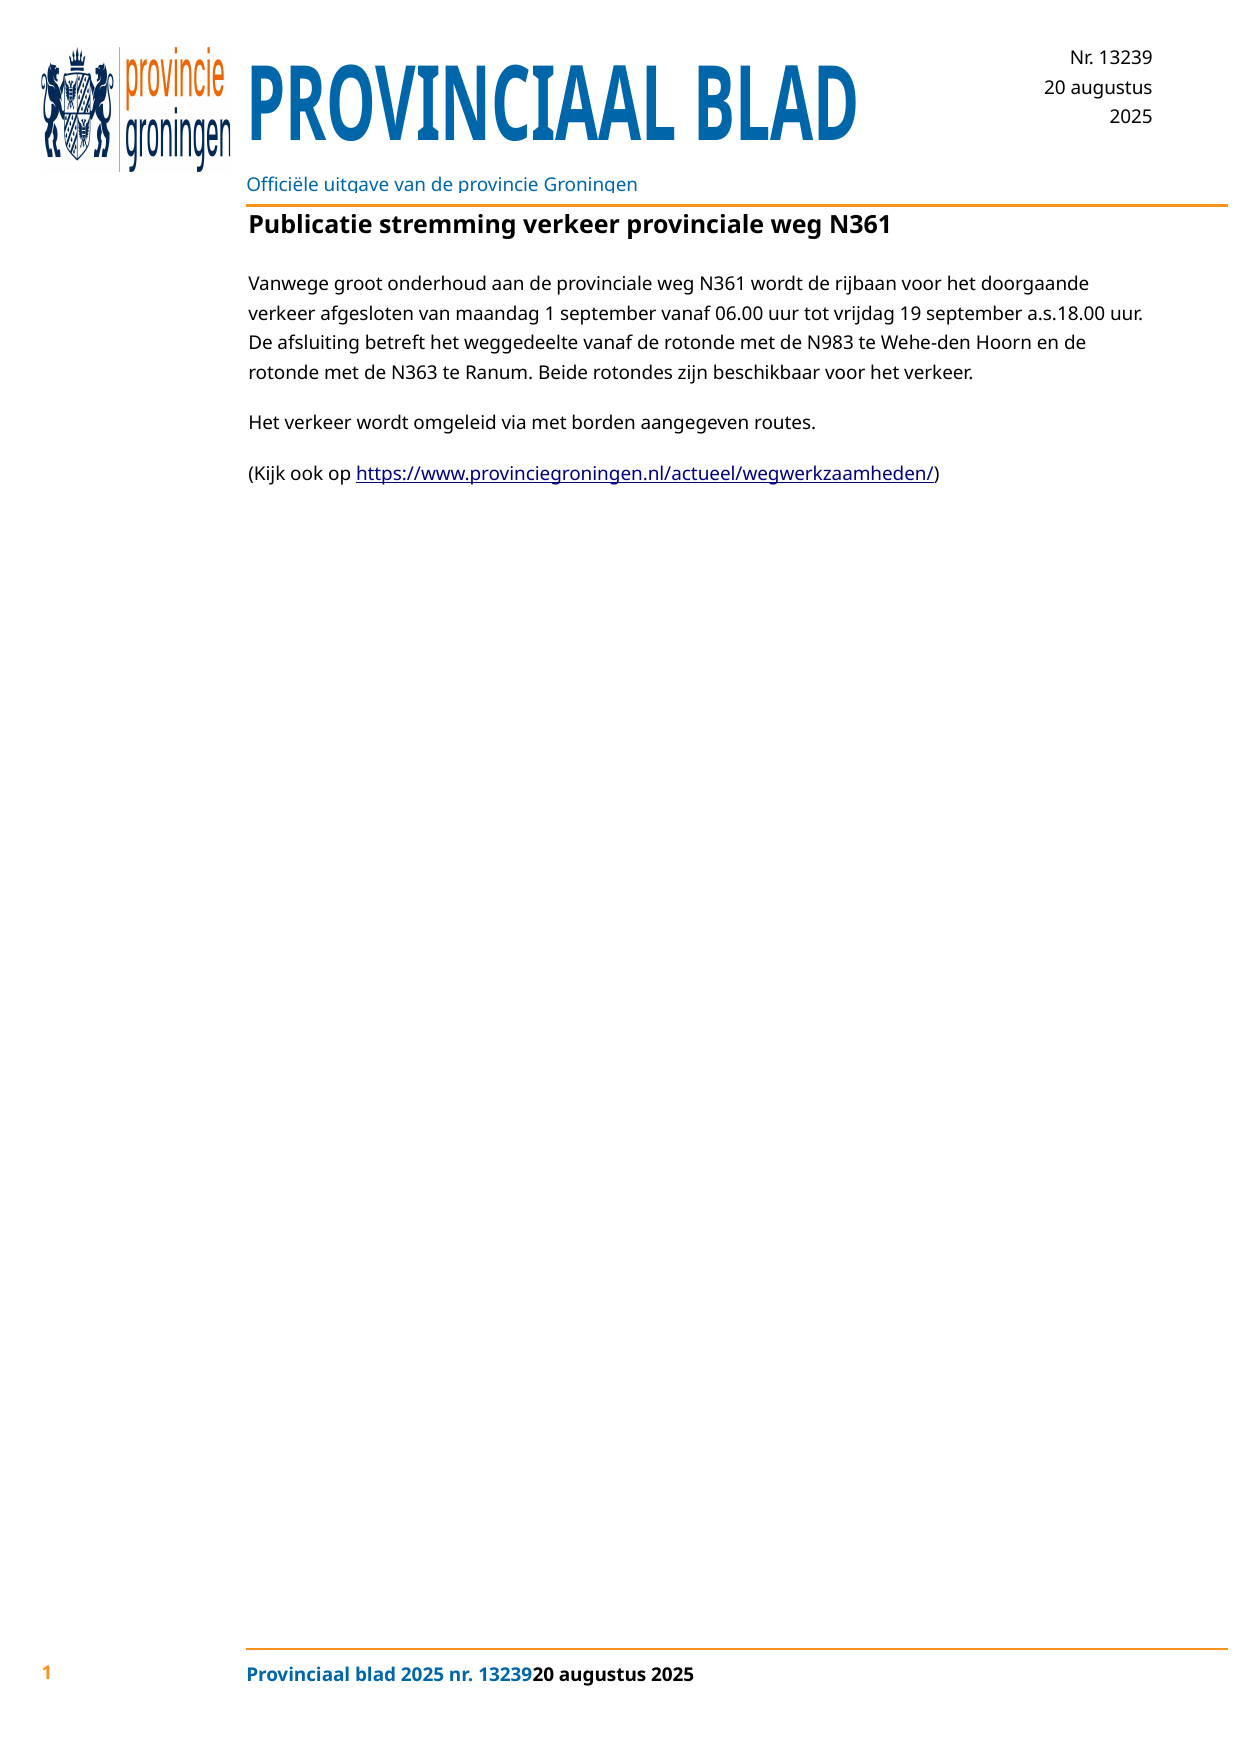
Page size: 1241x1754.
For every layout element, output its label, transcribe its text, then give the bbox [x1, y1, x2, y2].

text Het verkeer wordt omgeleid via met borden aangegeven routes. [248, 409, 1152, 435]
text Publicatie stremming verkeer provinciale weg N361 [248, 207, 1152, 241]
picture [41, 47, 231, 172]
text Vanwege groot onderhoud aan de provinciale weg N361 wordt de rijbaan voor het doorgaande verkeer afgesloten van maandag 1 september vanaf 06.00 uur tot vrijdag 19 september a.s.18.00 uur. De afsluiting betreft het weggedeelte vanaf de rotonde met de N983 te Wehe-den Hoorn en de rotonde met de N363 te Ranum. Beide rotondes zijn beschikbaar voor het verkeer. [248, 270, 1152, 385]
text (Kijk ook op https://www.provinciegroningen.nl/actueel/wegwerkzaamheden/) [248, 460, 1152, 486]
